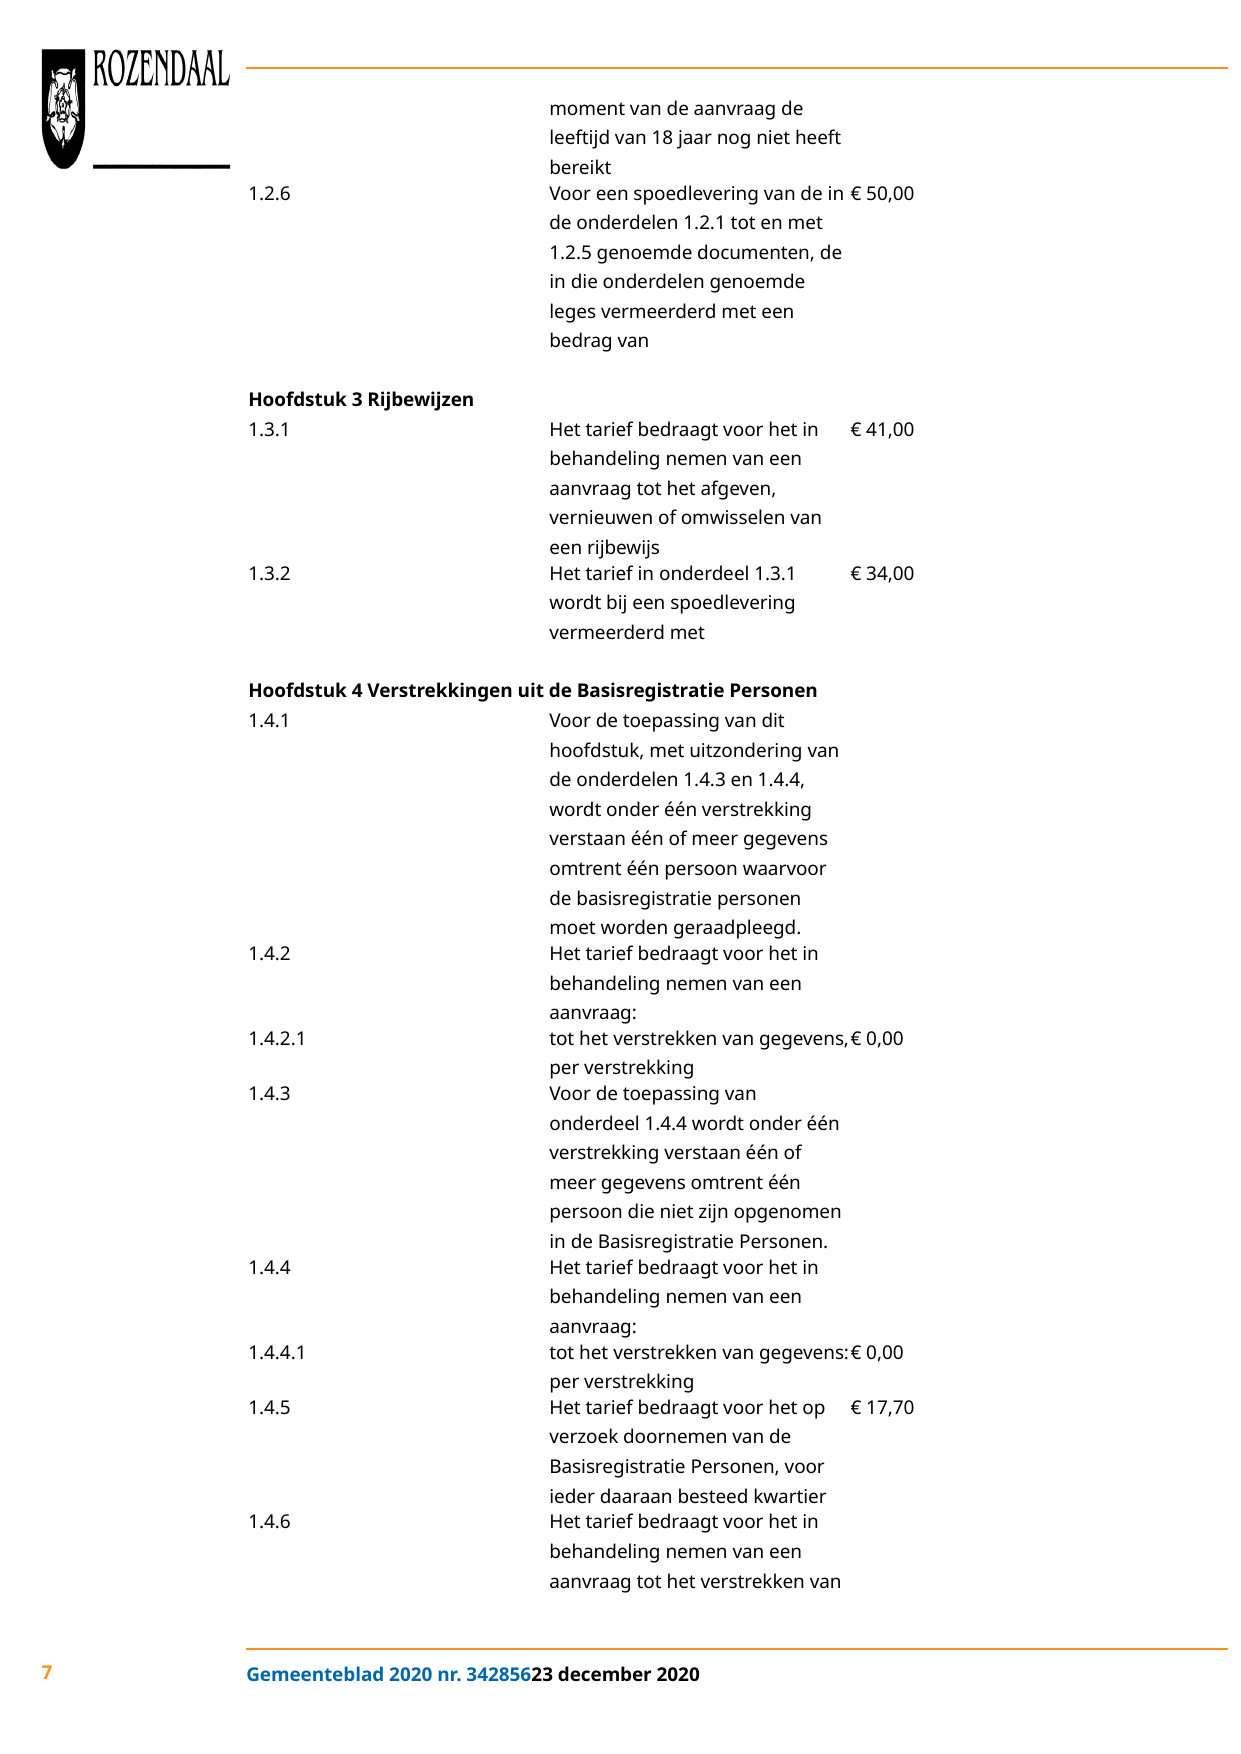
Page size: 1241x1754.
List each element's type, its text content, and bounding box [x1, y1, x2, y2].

text Hoofdstuk 3 Rijbewijzen [248, 386, 1152, 412]
table_header [850, 707, 1152, 940]
table_cell 1.4.4.1 [248, 1339, 549, 1394]
table_cell 1.3.2 [248, 560, 549, 645]
table_cell moment van de aanvraag de leeftijd van 18 jaar nog niet heeft bereikt [549, 95, 850, 180]
table_cell Het tarief bedraagt voor het in behandeling nemen van een aanvraag tot het verstrekken van [549, 1509, 850, 1593]
table_cell 1.4.3 [248, 1080, 549, 1254]
table_cell Het tarief bedraagt voor het in behandeling nemen van een aanvraag: [549, 1254, 850, 1339]
table_cell 1.4.6 [248, 1509, 549, 1593]
table_cell [850, 1254, 1152, 1339]
table_cell Het tarief bedraagt voor het op verzoek doornemen van de Basisregistratie Personen, voor ieder daaraan besteed kwartier [549, 1394, 850, 1509]
table_header 1.3.1 [248, 416, 549, 560]
table_cell € 0,00 [850, 1339, 1152, 1394]
table_cell [850, 95, 1152, 180]
table_header Voor de toepassing van dit hoofdstuk, met uitzondering van de onderdelen 1.4.3 en 1.4.4, wordt onder één verstrekking verstaan één of meer gegevens omtrent één persoon waarvoor de basisregistratie personen moet worden geraadpleegd. [549, 707, 850, 940]
table_cell [850, 1509, 1152, 1593]
text Hoofdstuk 4 Verstrekkingen uit de Basisregistratie Personen [248, 678, 1152, 703]
table_header Het tarief bedraagt voor het in behandeling nemen van een aanvraag tot het afgeven, vernieuwen of omwisselen van een rijbewijs [549, 416, 850, 560]
table_cell € 50,00 [850, 180, 1152, 353]
table_cell Het tarief bedraagt voor het in behandeling nemen van een aanvraag: [549, 940, 850, 1025]
table_cell 1.4.2 [248, 940, 549, 1025]
table_cell tot het verstrekken van gegevens, per verstrekking [549, 1025, 850, 1080]
table_cell Voor de toepassing van onderdeel 1.4.4 wordt onder één verstrekking verstaan één of meer gegevens omtrent één persoon die niet zijn opgenomen in de Basisregistratie Personen. [549, 1080, 850, 1254]
table_cell tot het verstrekken van gegevens: per verstrekking [549, 1339, 850, 1394]
table_cell 1.4.4 [248, 1254, 549, 1339]
table_cell [850, 940, 1152, 1025]
table_header 1.4.1 [248, 707, 549, 940]
picture [41, 47, 231, 172]
table_cell [248, 95, 549, 180]
table_cell 1.4.5 [248, 1394, 549, 1509]
table_cell Voor een spoedlevering van de in de onderdelen 1.2.1 tot en met 1.2.5 genoemde documenten, de in die onderdelen genoemde leges vermeerderd met een bedrag van [549, 180, 850, 353]
table_header € 41,00 [850, 416, 1152, 560]
table_cell € 34,00 [850, 560, 1152, 645]
table_cell 1.4.2.1 [248, 1025, 549, 1080]
table_cell 1.2.6 [248, 180, 549, 353]
table_cell € 17,70 [850, 1394, 1152, 1509]
table_cell € 0,00 [850, 1025, 1152, 1080]
table_cell Het tarief in onderdeel 1.3.1 wordt bij een spoedlevering vermeerderd met [549, 560, 850, 645]
table_cell [850, 1080, 1152, 1254]
